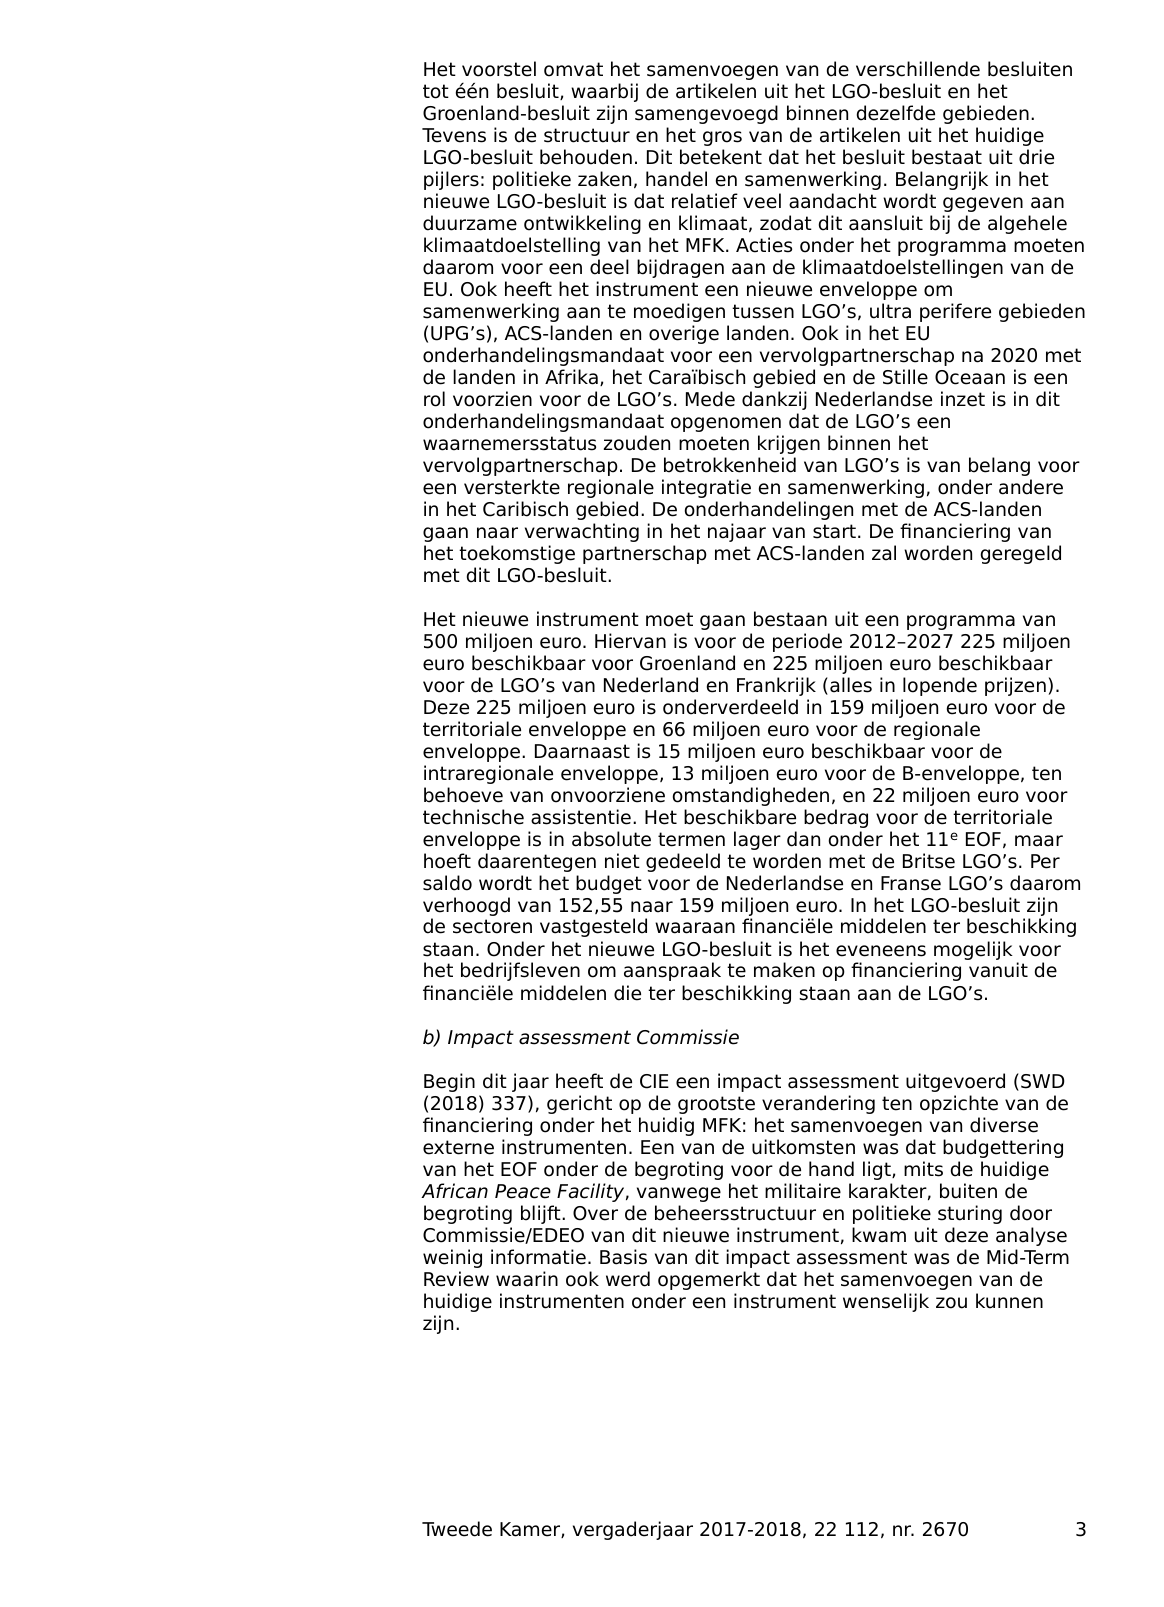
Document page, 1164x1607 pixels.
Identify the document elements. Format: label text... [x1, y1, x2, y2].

text Begin dit jaar heeft de CIE een impact assessment uitgevoerd (SWD (2018) 337), gericht op de grootste verandering ten opzichte van de financiering onder het huidig MFK: het samenvoegen van diverse externe instrumenten. Een van de uitkomsten was dat budgettering van het EOF onder de begroting voor de hand ligt, mits de huidige African Peace Facility, vanwege het militaire karakter, buiten de begroting blijft. Over de beheersstructuur en politieke sturing door Commissie/EDEO van dit nieuwe instrument, kwam uit deze analyse weinig informatie. Basis van dit impact assessment was de Mid-Term Review waarin ook werd opgemerkt dat het samenvoegen van de huidige instrumenten onder een instrument wenselijk zou kunnen zijn. [422, 1071, 1087, 1334]
subtitle b) Impact assessment Commissie [422, 1027, 1087, 1048]
text Het voorstel omvat het samenvoegen van de verschillende besluiten tot één besluit, waarbij de artikelen uit het LGO-besluit en het Groenland-besluit zijn samengevoegd binnen dezelfde gebieden. Tevens is de structuur en het gros van de artikelen uit het huidige LGO-besluit behouden. Dit betekent dat het besluit bestaat uit drie pijlers: politieke zaken, handel en samenwerking. Belangrijk in het nieuwe LGO-besluit is dat relatief veel aandacht wordt gegeven aan duurzame ontwikkeling en klimaat, zodat dit aansluit bij de algehele klimaatdoelstelling van het MFK. Acties onder het programma moeten daarom voor een deel bijdragen aan de klimaatdoelstellingen van de EU. Ook heeft het instrument een nieuwe enveloppe om samenwerking aan te moedigen tussen LGO’s, ultra perifere gebieden (UPG’s), ACS-landen en overige landen. Ook in het EU onderhandelingsmandaat voor een vervolgpartnerschap na 2020 met de landen in Afrika, het Caraïbisch gebied en de Stille Oceaan is een rol voorzien voor de LGO’s. Mede dankzij Nederlandse inzet is in dit onderhandelingsmandaat opgenomen dat de LGO’s een waarnemersstatus zouden moeten krijgen binnen het vervolgpartnerschap. De betrokkenheid van LGO’s is van belang voor een versterkte regionale integratie en samenwerking, onder andere in het Caribisch gebied. De onderhandelingen met de ACS-landen gaan naar verwachting in het najaar van start. De financiering van het toekomstige partnerschap met ACS-landen zal worden geregeld met dit LGO-besluit. [422, 59, 1087, 587]
text Het nieuwe instrument moet gaan bestaan uit een programma van 500 miljoen euro. Hiervan is voor de periode 2012–2027 225 miljoen euro beschikbaar voor Groenland en 225 miljoen euro beschikbaar voor de LGO’s van Nederland en Frankrijk (alles in lopende prijzen). Deze 225 miljoen euro is onderverdeeld in 159 miljoen euro voor de territoriale enveloppe en 66 miljoen euro voor de regionale enveloppe. Daarnaast is 15 miljoen euro beschikbaar voor de intraregionale enveloppe, 13 miljoen euro voor de B-enveloppe, ten behoeve van onvoorziene omstandigheden, en 22 miljoen euro voor technische assistentie. Het beschikbare bedrag voor de territoriale enveloppe is in absolute termen lager dan onder het 11e EOF, maar hoeft daarentegen niet gedeeld te worden met de Britse LGO’s. Per saldo wordt het budget voor de Nederlandse en Franse LGO’s daarom verhoogd van 152,55 naar 159 miljoen euro. In het LGO-besluit zijn de sectoren vastgesteld waaraan financiële middelen ter beschikking staan. Onder het nieuwe LGO-besluit is het eveneens mogelijk voor het bedrijfsleven om aanspraak te maken op financiering vanuit de financiële middelen die ter beschikking staan aan de LGO’s. [422, 609, 1087, 1004]
